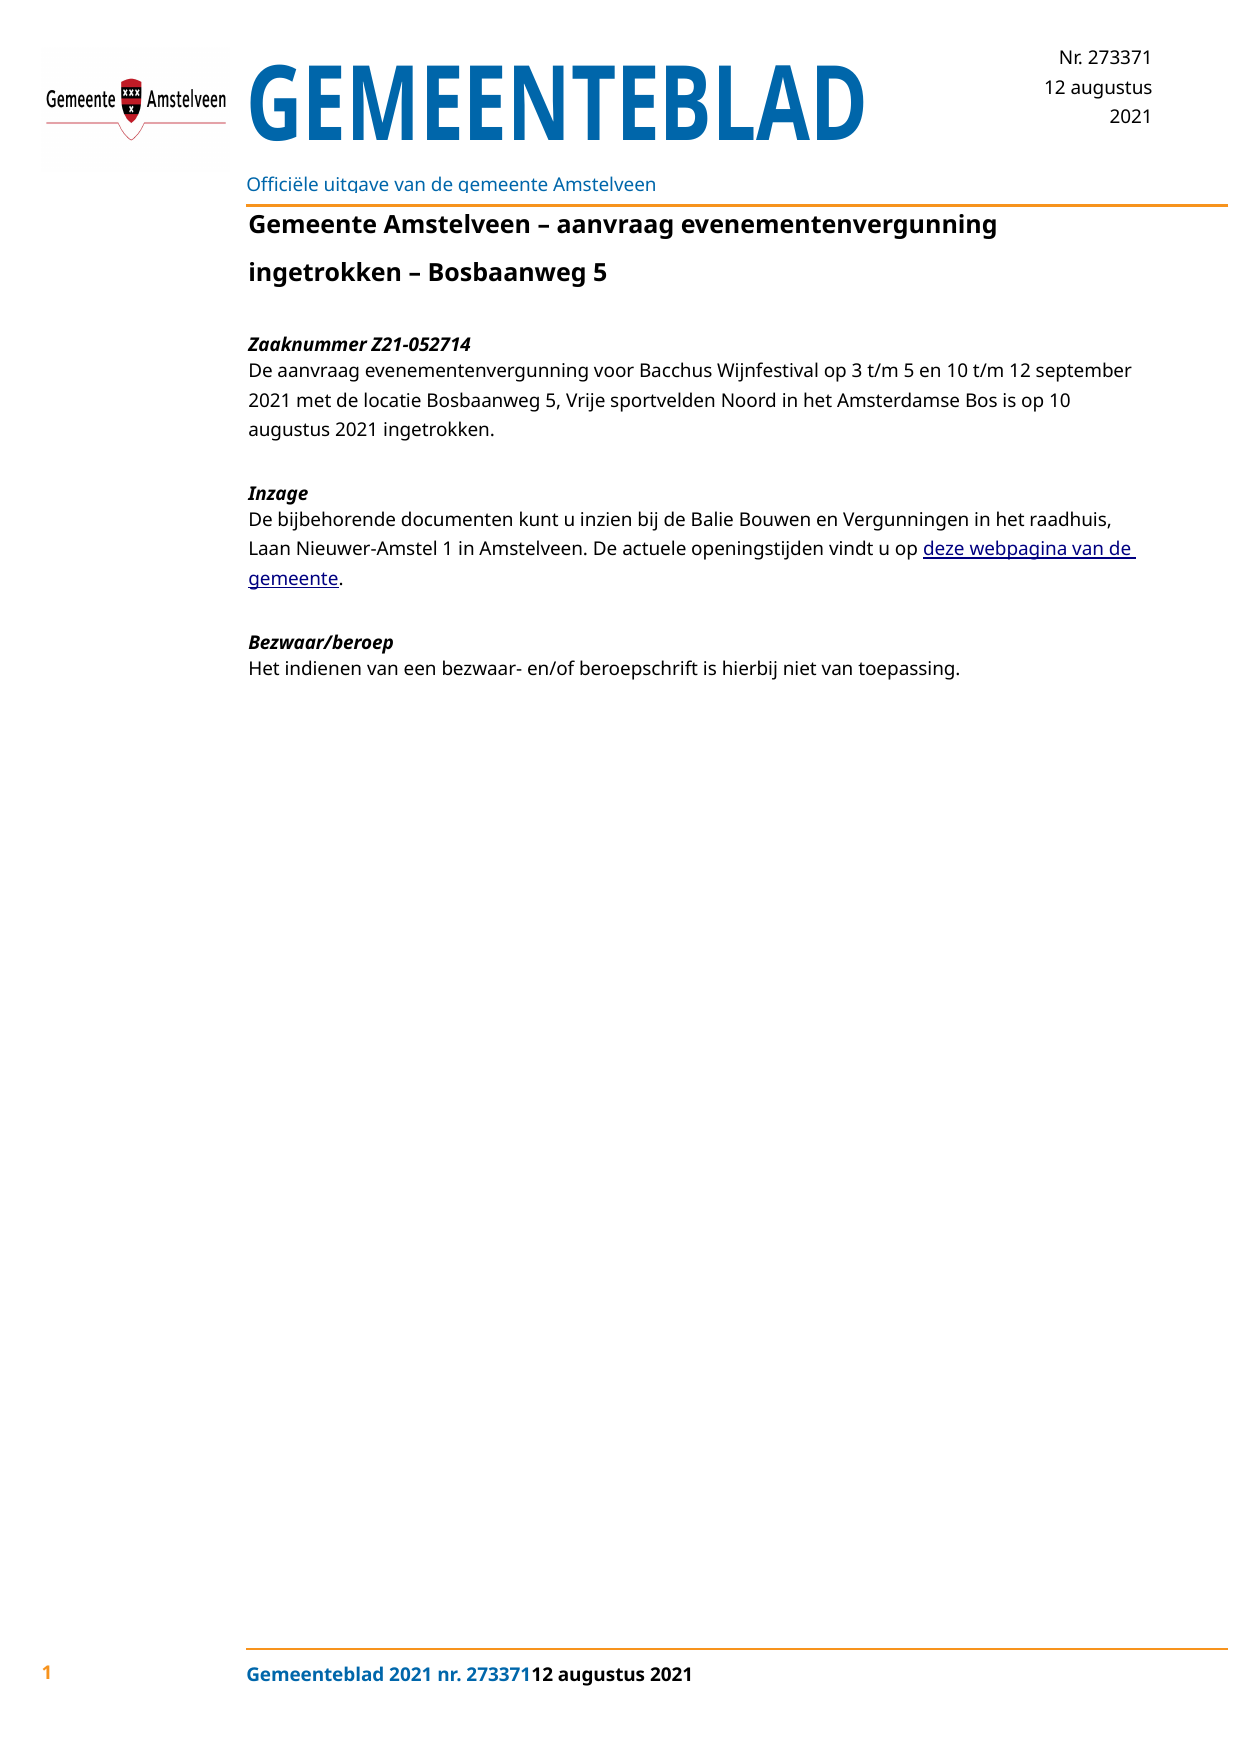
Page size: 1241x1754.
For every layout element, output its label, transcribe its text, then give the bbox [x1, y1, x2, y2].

text Bezwaar/beroep [248, 629, 1152, 655]
text Het indienen van een bezwaar- en/of beroepschrift is hierbij niet van toepassing. [248, 655, 1152, 681]
text Zaaknummer Z21-052714 [248, 331, 1152, 357]
text De bijbehorende documenten kunt u inzien bij de Balie Bouwen en Vergunningen in het raadhuis, Laan Nieuwer-Amstel 1 in Amstelveen. De actuele openingstijden vindt u op deze webpagina van de gemeente. [248, 506, 1152, 591]
picture [41, 47, 231, 172]
text Gemeente Amstelveen – aanvraag evenementenvergunning ingetrokken – Bosbaanweg 5 [248, 207, 1152, 288]
text De aanvraag evenementenvergunning voor Bacchus Wijnfestival op 3 t/m 5 en 10 t/m 12 september 2021 met de locatie Bosbaanweg 5, Vrije sportvelden Noord in het Amsterdamse Bos is op 10 augustus 2021 ingetrokken. [248, 357, 1152, 442]
text Inzage [248, 480, 1152, 506]
